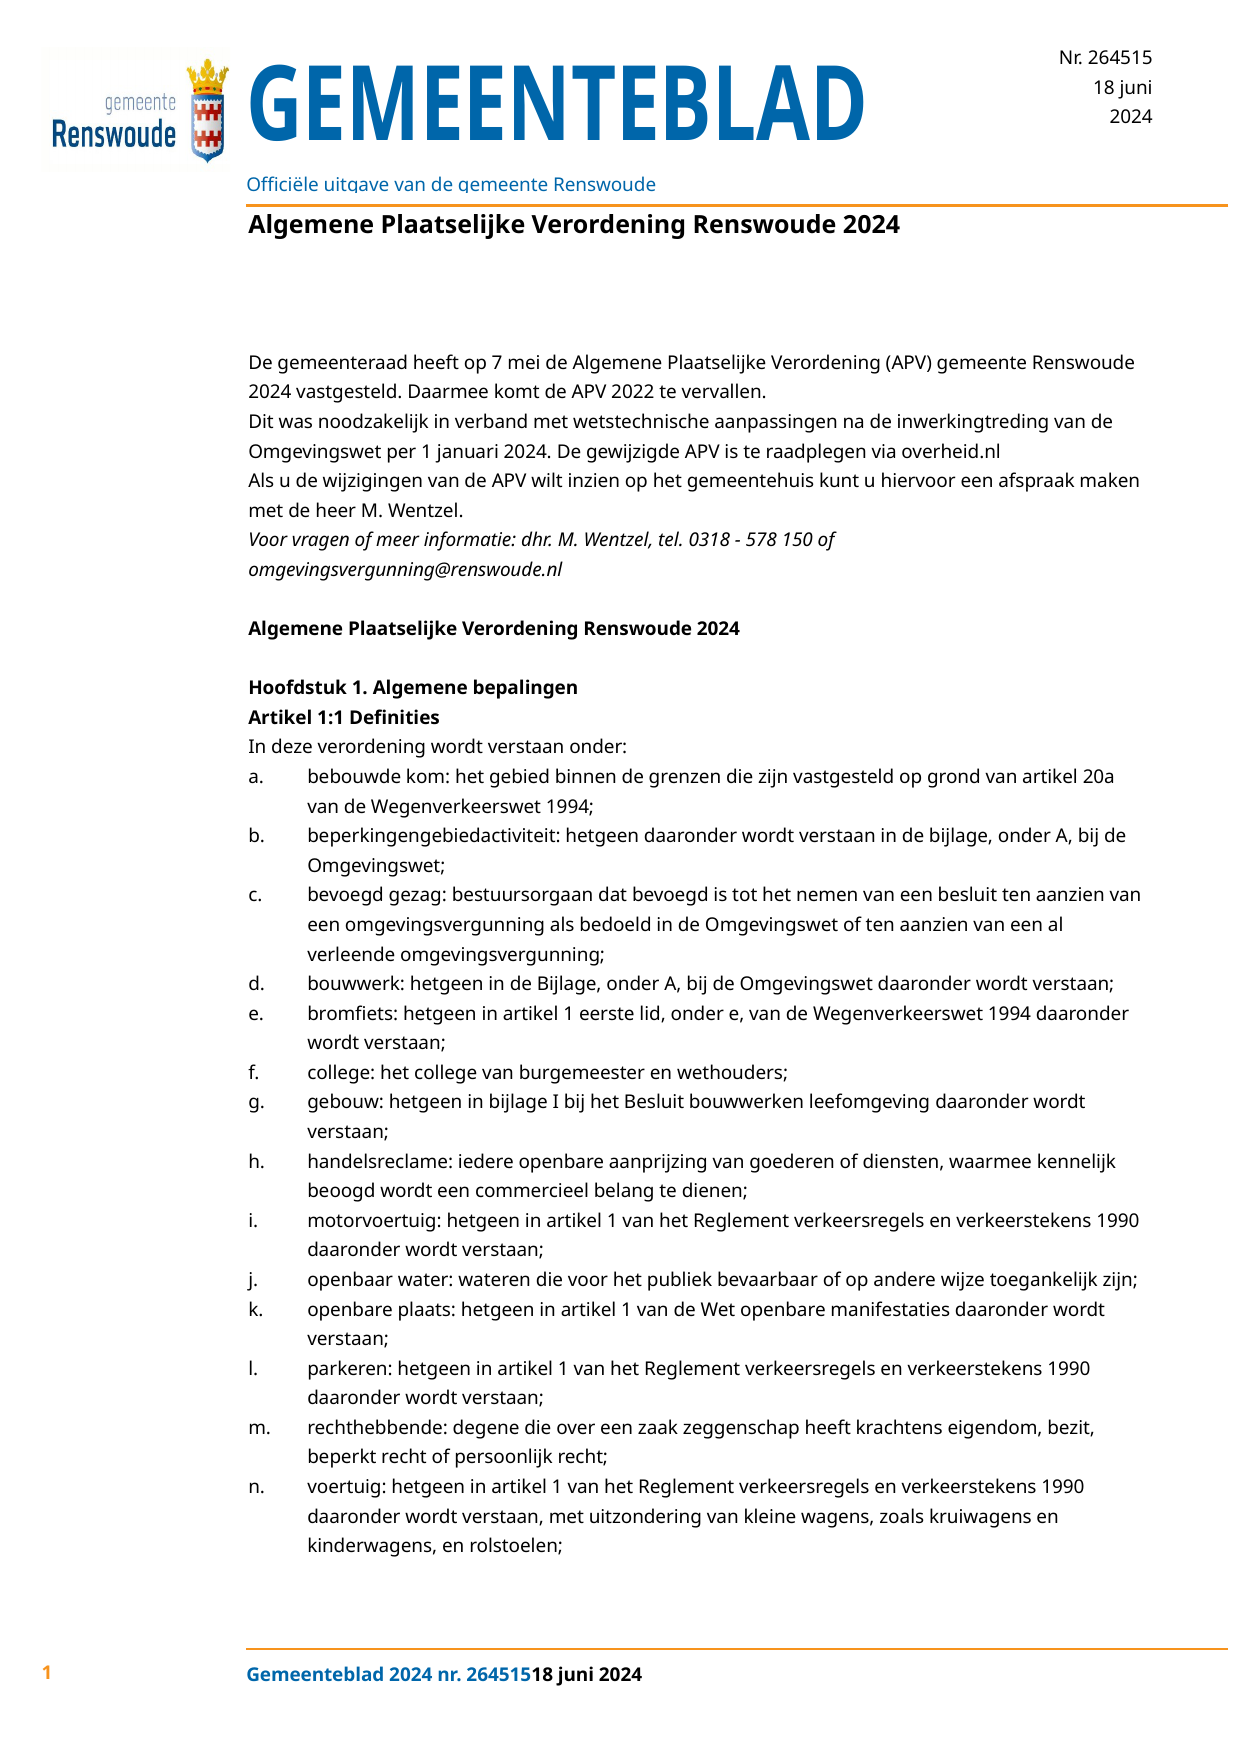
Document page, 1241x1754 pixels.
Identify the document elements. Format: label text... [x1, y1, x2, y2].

list beperkingengebiedactiviteit: hetgeen daaronder wordt verstaan in de bijlage, onder A, bij de Omgevingswet; [248, 822, 1152, 878]
list college: het college van burgemeester en wethouders; [248, 1059, 1152, 1085]
text Dit was noodzakelijk in verband met wetstechnische aanpassingen na de inwerkingtreding van de Omgevingswet per 1 januari 2024. De gewijzigde APV is te raadplegen via overheid.nl [248, 408, 1152, 464]
list gebouw: hetgeen in bijlage I bij het Besluit bouwwerken leefomgeving daaronder wordt verstaan; [248, 1089, 1152, 1144]
text Voor vragen of meer informatie: dhr. M. Wentzel, tel. 0318 - 578 150 of omgevingsvergunning@renswoude.nl [248, 527, 1152, 582]
list bouwwerk: hetgeen in de Bijlage, onder A, bij de Omgevingswet daaronder wordt verstaan; [248, 970, 1152, 996]
list bebouwde kom: het gebied binnen de grenzen die zijn vastgesteld op grond van artikel 20a van de Wegenverkeerswet 1994; [248, 763, 1152, 819]
list openbare plaats: hetgeen in artikel 1 van de Wet openbare manifestaties daaronder wordt verstaan; [248, 1296, 1152, 1351]
list parkeren: hetgeen in artikel 1 van het Reglement verkeersregels en verkeerstekens 1990 daaronder wordt verstaan; [248, 1355, 1152, 1410]
text Algemene Plaatselijke Verordening Renswoude 2024 [248, 615, 1152, 641]
text De gemeenteraad heeft op 7 mei de Algemene Plaatselijke Verordening (APV) gemeente Renswoude 2024 vastgesteld. Daarmee komt de APV 2022 te vervallen. [248, 349, 1152, 404]
list rechthebbende: degene die over een zaak zeggenschap heeft krachtens eigendom, bezit, beperkt recht of persoonlijk recht; [248, 1414, 1152, 1469]
list bevoegd gezag: bestuursorgaan dat bevoegd is tot het nemen van een besluit ten aanzien van een omgevingsvergunning als bedoeld in de Omgevingswet of ten aanzien van een al verleende omgevingsvergunning; [248, 882, 1152, 967]
text In deze verordening wordt verstaan onder: [248, 734, 1152, 759]
list openbaar water: wateren die voor het publiek bevaarbaar of op andere wijze toegankelijk zijn; [248, 1266, 1152, 1292]
list motorvoertuig: hetgeen in artikel 1 van het Reglement verkeersregels en verkeerstekens 1990 daaronder wordt verstaan; [248, 1207, 1152, 1262]
text Algemene Plaatselijke Verordening Renswoude 2024 [248, 207, 1152, 241]
picture [41, 47, 231, 172]
list bromfiets: hetgeen in artikel 1 eerste lid, onder e, van de Wegenverkeerswet 1994 daaronder wordt verstaan; [248, 1000, 1152, 1055]
text Artikel 1:1 Definities [248, 704, 1152, 730]
text Als u de wijzigingen van de APV wilt inzien op het gemeentehuis kunt u hiervoor een afspraak maken met de heer M. Wentzel. [248, 467, 1152, 523]
text Hoofdstuk 1. Algemene bepalingen [248, 674, 1152, 700]
list handelsreclame: iedere openbare aanprijzing van goederen of diensten, waarmee kennelijk beoogd wordt een commercieel belang te dienen; [248, 1148, 1152, 1203]
list voertuig: hetgeen in artikel 1 van het Reglement verkeersregels en verkeerstekens 1990 daaronder wordt verstaan, met uitzondering van kleine wagens, zoals kruiwagens en kinderwagens, en rolstoelen; [248, 1473, 1152, 1558]
